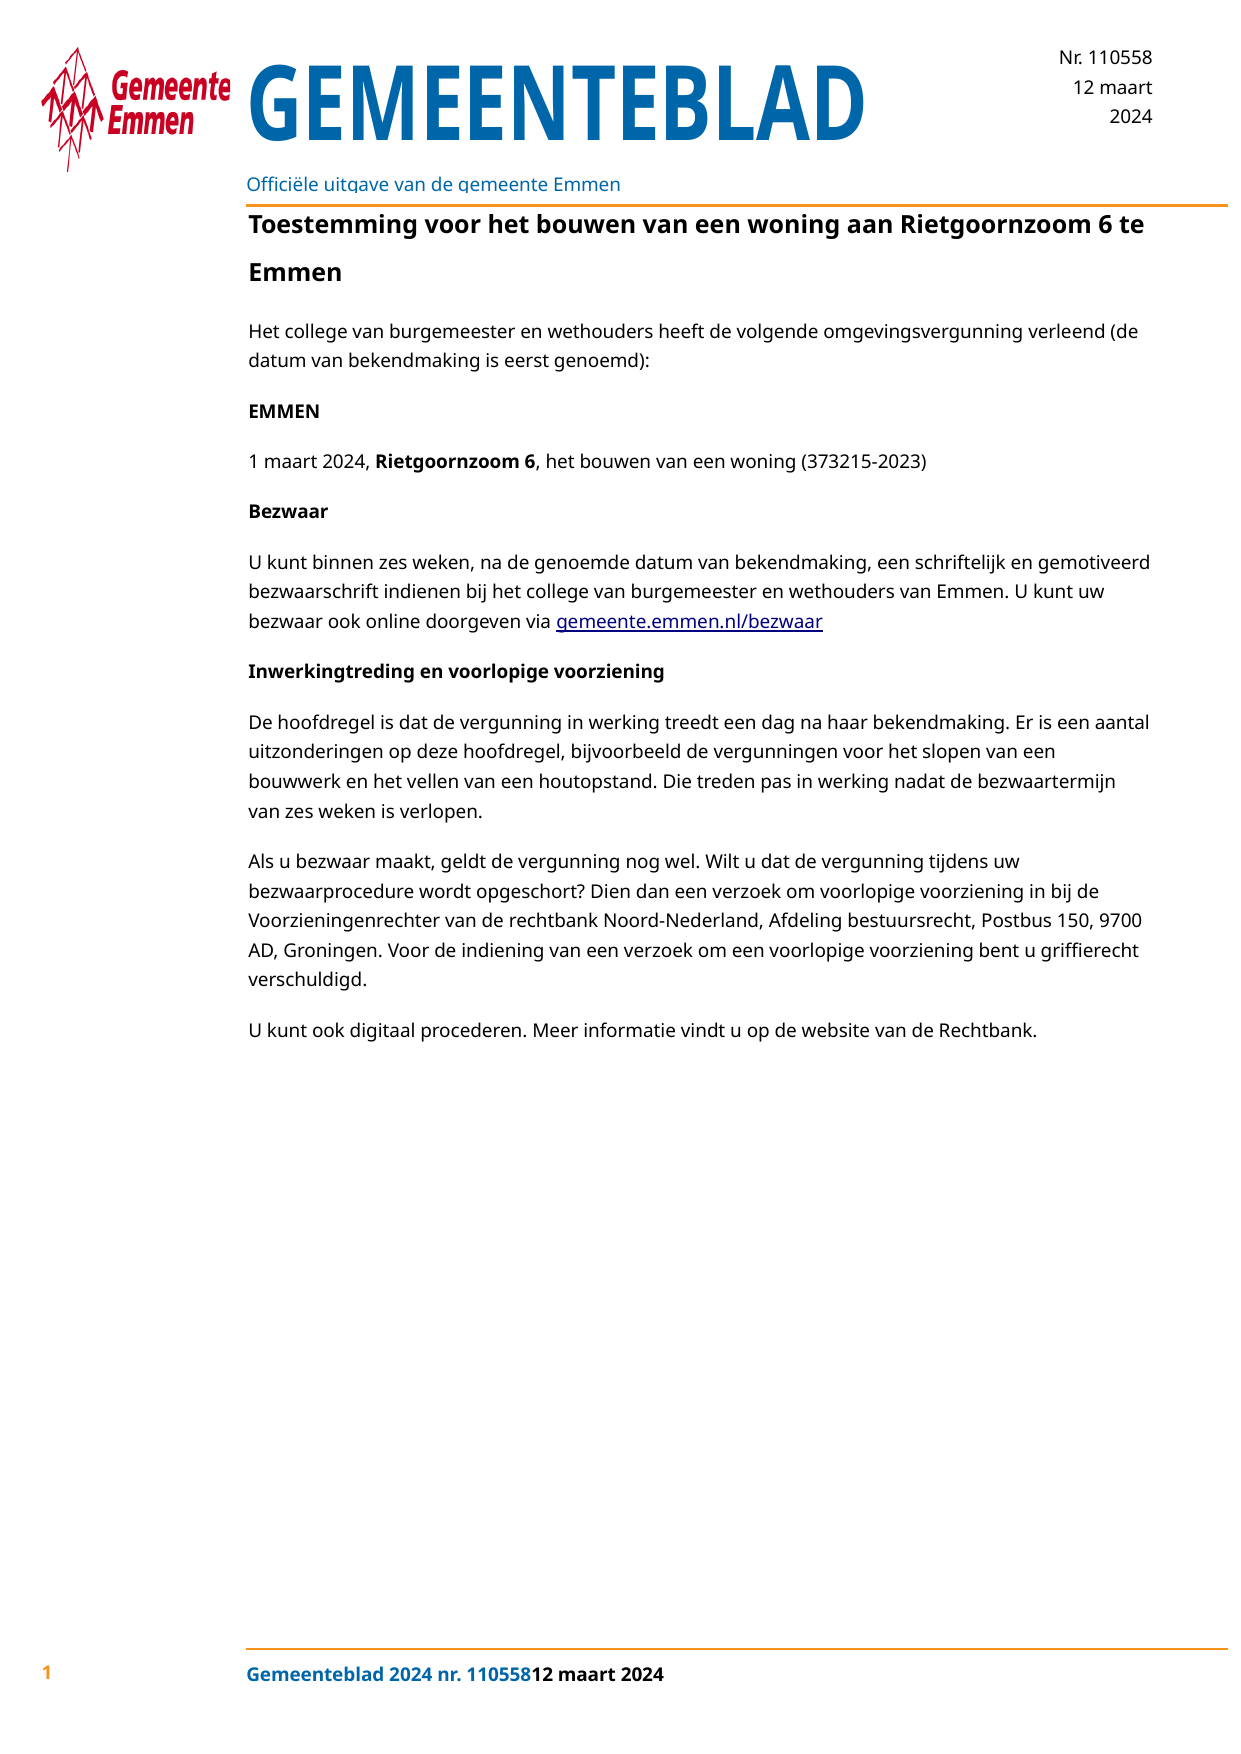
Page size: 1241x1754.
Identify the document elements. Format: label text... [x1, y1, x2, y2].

picture [41, 47, 231, 172]
text EMMEN [248, 398, 1152, 424]
text U kunt ook digitaal procederen. Meer informatie vindt u op de website van de Rechtbank. [248, 1017, 1152, 1043]
text Inwerkingtreding en voorlopige voorziening [248, 659, 1152, 684]
text Als u bezwaar maakt, geldt de vergunning nog wel. Wilt u dat de vergunning tijdens uw bezwaarprocedure wordt opgeschort? Dien dan een verzoek om voorlopige voorziening in bij de Voorzieningenrechter van de rechtbank Noord-Nederland, Afdeling bestuursrecht, Postbus 150, 9700 AD, Groningen. Voor de indiening van een verzoek om een voorlopige voorziening bent u griffierecht verschuldigd. [248, 848, 1152, 992]
text De hoofdregel is dat de vergunning in werking treedt een dag na haar bekendmaking. Er is een aantal uitzonderingen op deze hoofdregel, bijvoorbeeld de vergunningen voor het slopen van een bouwwerk en het vellen van een houtopstand. Die treden pas in werking nadat de bezwaartermijn van zes weken is verlopen. [248, 709, 1152, 824]
text Bezwaar [248, 499, 1152, 524]
text U kunt binnen zes weken, na de genoemde datum van bekendmaking, een schriftelijk en gemotiveerd bezwaarschrift indienen bij het college van burgemeester en wethouders van Emmen. U kunt uw bezwaar ook online doorgeven via gemeente.emmen.nl/bezwaar [248, 549, 1152, 634]
text Het college van burgemeester en wethouders heeft de volgende omgevingsvergunning verleend (de datum van bekendmaking is eerst genoemd): [248, 318, 1152, 373]
text Toestemming voor het bouwen van een woning aan Rietgoornzoom 6 te Emmen [248, 207, 1152, 288]
text 1 maart 2024, Rietgoornzoom 6, het bouwen van een woning (373215-2023) [248, 448, 1152, 474]
